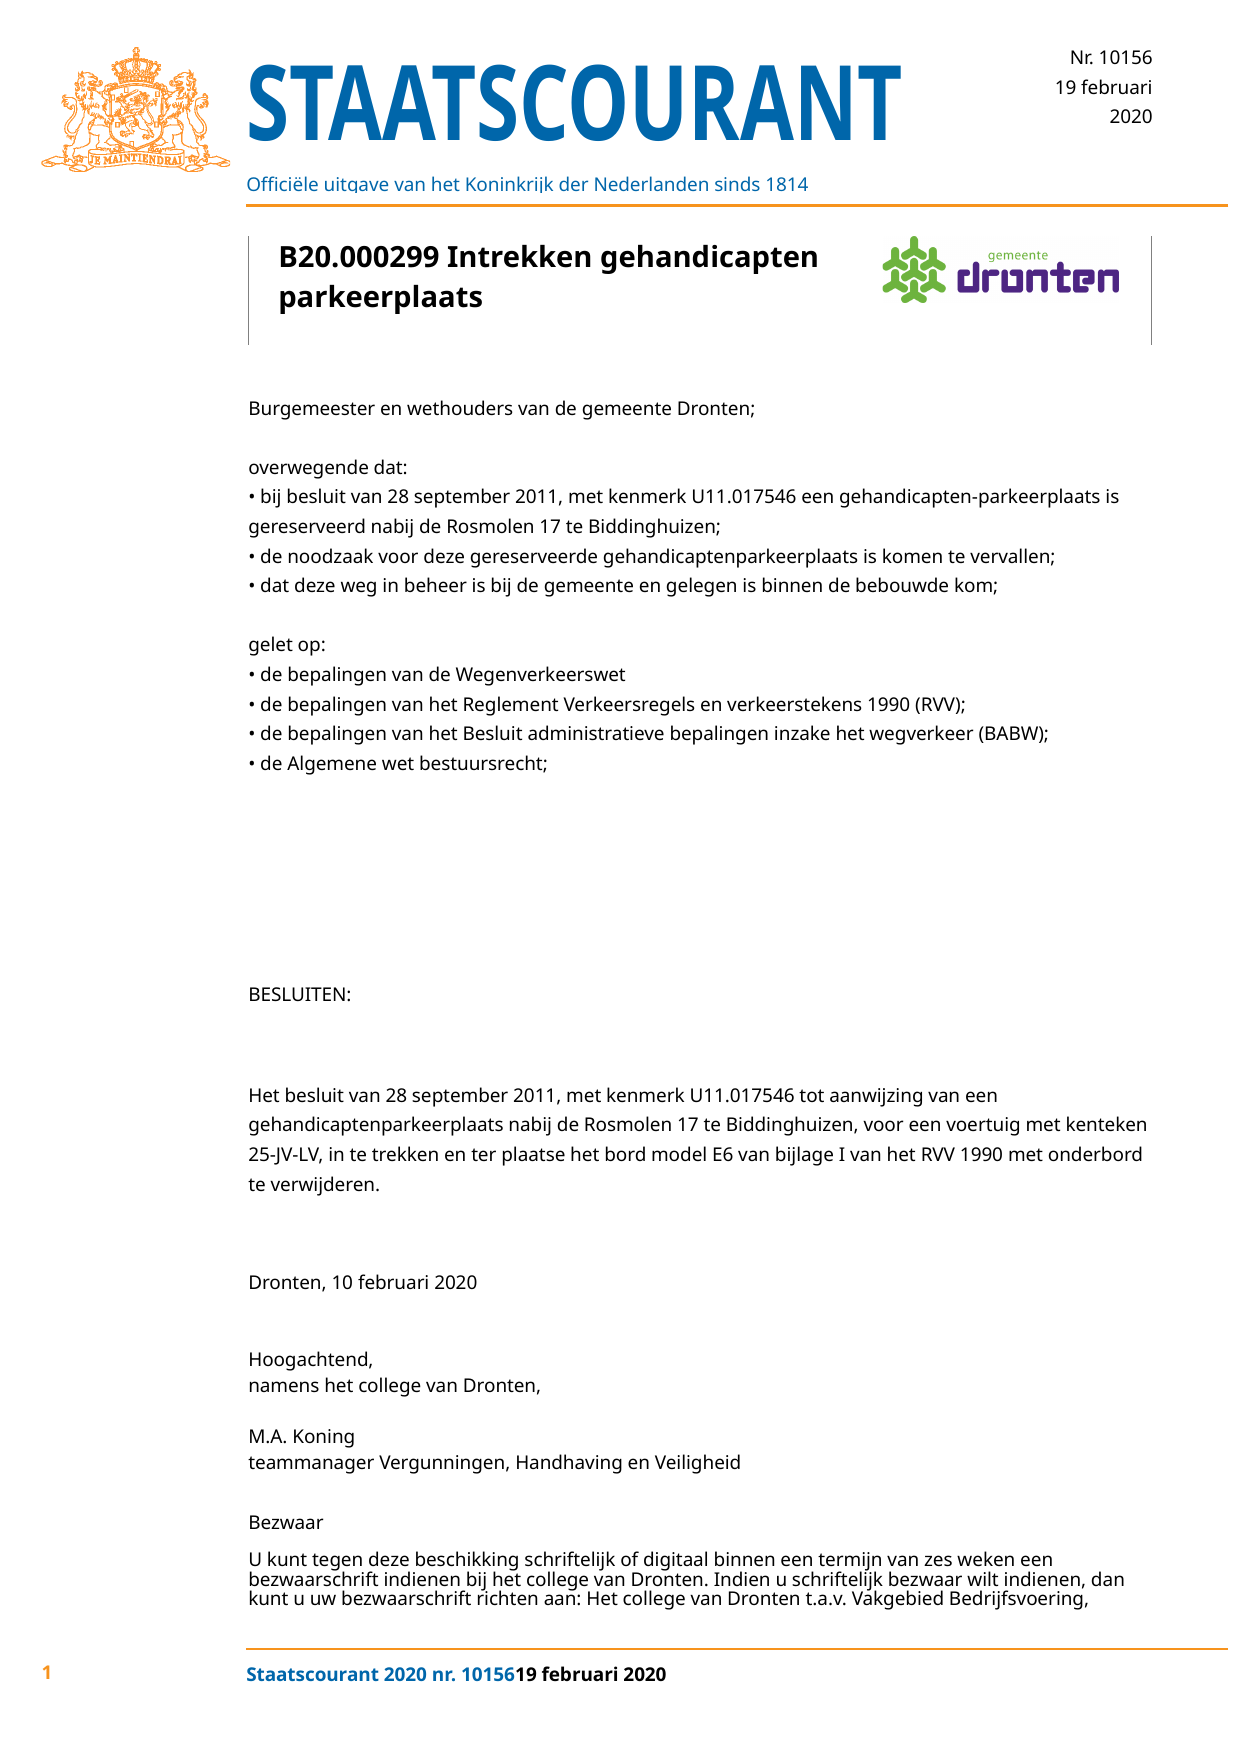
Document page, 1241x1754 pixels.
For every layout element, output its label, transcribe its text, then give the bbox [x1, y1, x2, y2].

table_header [850, 303, 1151, 345]
text • de Algemene wet bestuursrecht; [248, 750, 1152, 776]
table_header B20.000299 Intrekken gehandicapten parkeerplaats [249, 236, 850, 345]
text M.A. Koning [248, 1423, 1152, 1449]
text gelet op: [248, 632, 1152, 657]
text Het besluit van 28 september 2011, met kenmerk U11.017546 tot aanwijzing van een gehandicaptenparkeerplaats nabij de Rosmolen 17 te Biddinghuizen, voor een voertuig met kenteken 25-JV-LV, in te trekken en ter plaatse het bord model E6 van bijlage I van het RVV 1990 met onderbord te verwijderen. [248, 1082, 1152, 1197]
text • bij besluit van 28 september 2011, met kenmerk U11.017546 een gehandicapten-parkeerplaats is gereserveerd nabij de Rosmolen 17 te Biddinghuizen; [248, 484, 1152, 539]
text overwegende dat: [248, 454, 1152, 480]
text namens het college van Dronten, [248, 1372, 1152, 1398]
picture [41, 47, 231, 172]
text U kunt tegen deze beschikking schriftelijk of digitaal binnen een termijn van zes weken een bezwaarschrift indienen bij het college van Dronten. Indien u schriftelijk bezwaar wilt indienen, dan kunt u uw bezwaarschrift richten aan: Het college van Dronten t.a.v. Vakgebied Bedrijfsvoering, [248, 1551, 1152, 1609]
text Burgemeester en wethouders van de gemeente Dronten; [248, 395, 1152, 421]
text • de bepalingen van het Besluit administratieve bepalingen inzake het wegverkeer (BABW); [248, 720, 1152, 746]
text • de noodzaak voor deze gereserveerde gehandicaptenparkeerplaats is komen te vervallen; [248, 543, 1152, 569]
text Dronten, 10 februari 2020 [248, 1269, 1152, 1295]
text BESLUITEN: [248, 981, 1152, 1007]
text • dat deze weg in beheer is bij de gemeente en gelegen is binnen de bebouwde kom; [248, 572, 1152, 598]
picture [882, 236, 1119, 303]
table_header [850, 236, 882, 302]
text • de bepalingen van de Wegenverkeerswet [248, 661, 1152, 687]
text Bezwaar [248, 1514, 1152, 1533]
text teammanager Vergunningen, Handhaving en Veiligheid [248, 1449, 1152, 1475]
text • de bepalingen van het Reglement Verkeersregels en verkeerstekens 1990 (RVV); [248, 691, 1152, 717]
table_header [1119, 236, 1151, 302]
text Hoogachtend, [248, 1346, 1152, 1372]
